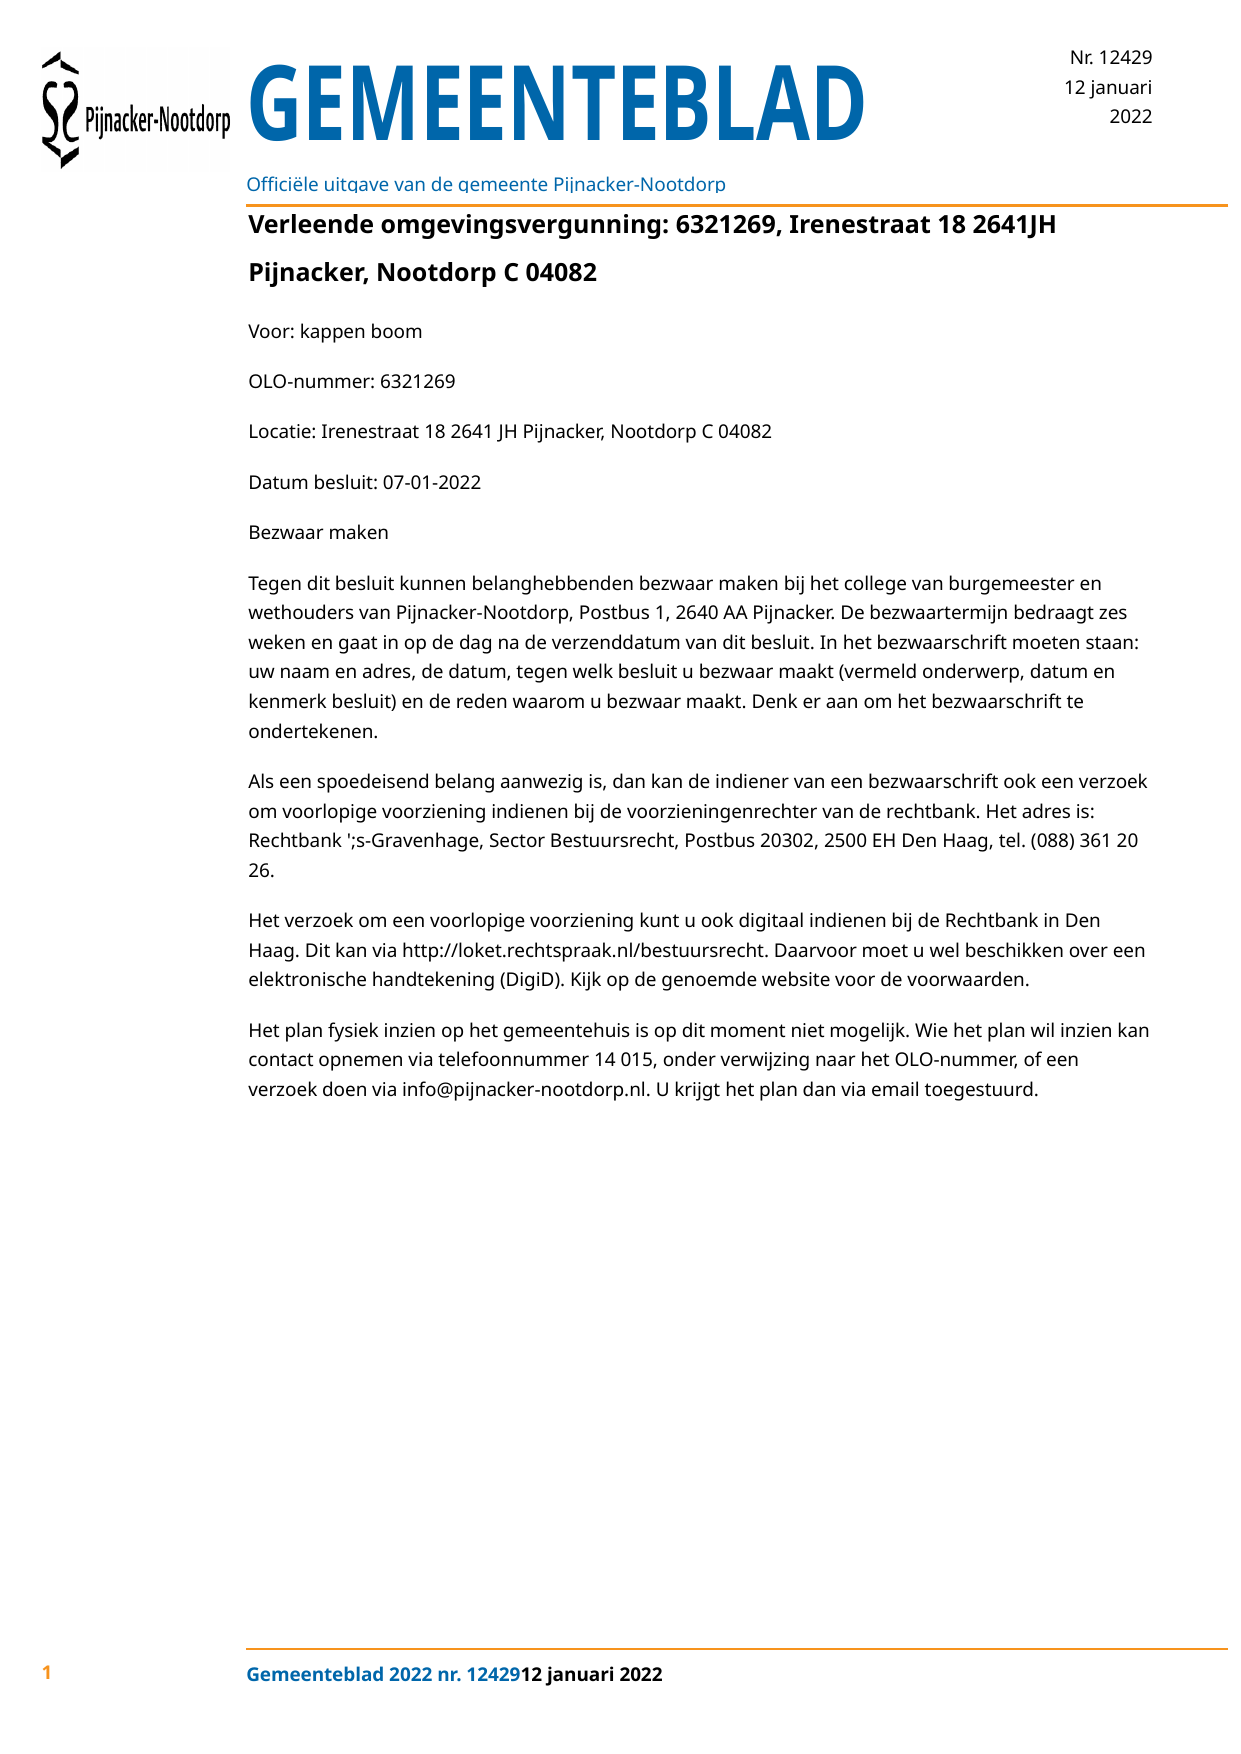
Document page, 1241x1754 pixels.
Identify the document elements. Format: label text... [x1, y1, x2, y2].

text Voor: kappen boom [248, 318, 1152, 344]
text Tegen dit besluit kunnen belanghebbenden bezwaar maken bij het college van burgemeester en wethouders van Pijnacker-Nootdorp, Postbus 1, 2640 AA Pijnacker. De bezwaartermijn bedraagt zes weken en gaat in op de dag na de verzenddatum van dit besluit. In het bezwaarschrift moeten staan: uw naam en adres, de datum, tegen welk besluit u bezwaar maakt (vermeld onderwerp, datum en kenmerk besluit) en de reden waarom u bezwaar maakt. Denk er aan om het bezwaarschrift te ondertekenen. [248, 570, 1152, 744]
picture [41, 47, 231, 172]
text Datum besluit: 07-01-2022 [248, 469, 1152, 495]
text Het verzoek om een voorlopige voorziening kunt u ook digitaal indienen bij de Rechtbank in Den Haag. Dit kan via http://loket.rechtspraak.nl/bestuursrecht. Daarvoor moet u wel beschikken over een elektronische handtekening (DigiD). Kijk op de genoemde website voor de voorwaarden. [248, 907, 1152, 992]
text Bezwaar maken [248, 519, 1152, 545]
text Het plan fysiek inzien op het gemeentehuis is op dit moment niet mogelijk. Wie het plan wil inzien kan contact opnemen via telefoonnummer 14 015, onder verwijzing naar het OLO-nummer, of een verzoek doen via info@pijnacker-nootdorp.nl. U krijgt het plan dan via email toegestuurd. [248, 1017, 1152, 1102]
text OLO-nummer: 6321269 [248, 368, 1152, 394]
text Locatie: Irenestraat 18 2641 JH Pijnacker, Nootdorp C 04082 [248, 419, 1152, 444]
text Verleende omgevingsvergunning: 6321269, Irenestraat 18 2641JH Pijnacker, Nootdorp C 04082 [248, 207, 1152, 288]
text Als een spoedeisend belang aanwezig is, dan kan de indiener van een bezwaarschrift ook een verzoek om voorlopige voorziening indienen bij de voorzieningenrechter van de rechtbank. Het adres is: Rechtbank ';s-Gravenhage, Sector Bestuursrecht, Postbus 20302, 2500 EH Den Haag, tel. (088) 361 20 26. [248, 768, 1152, 883]
